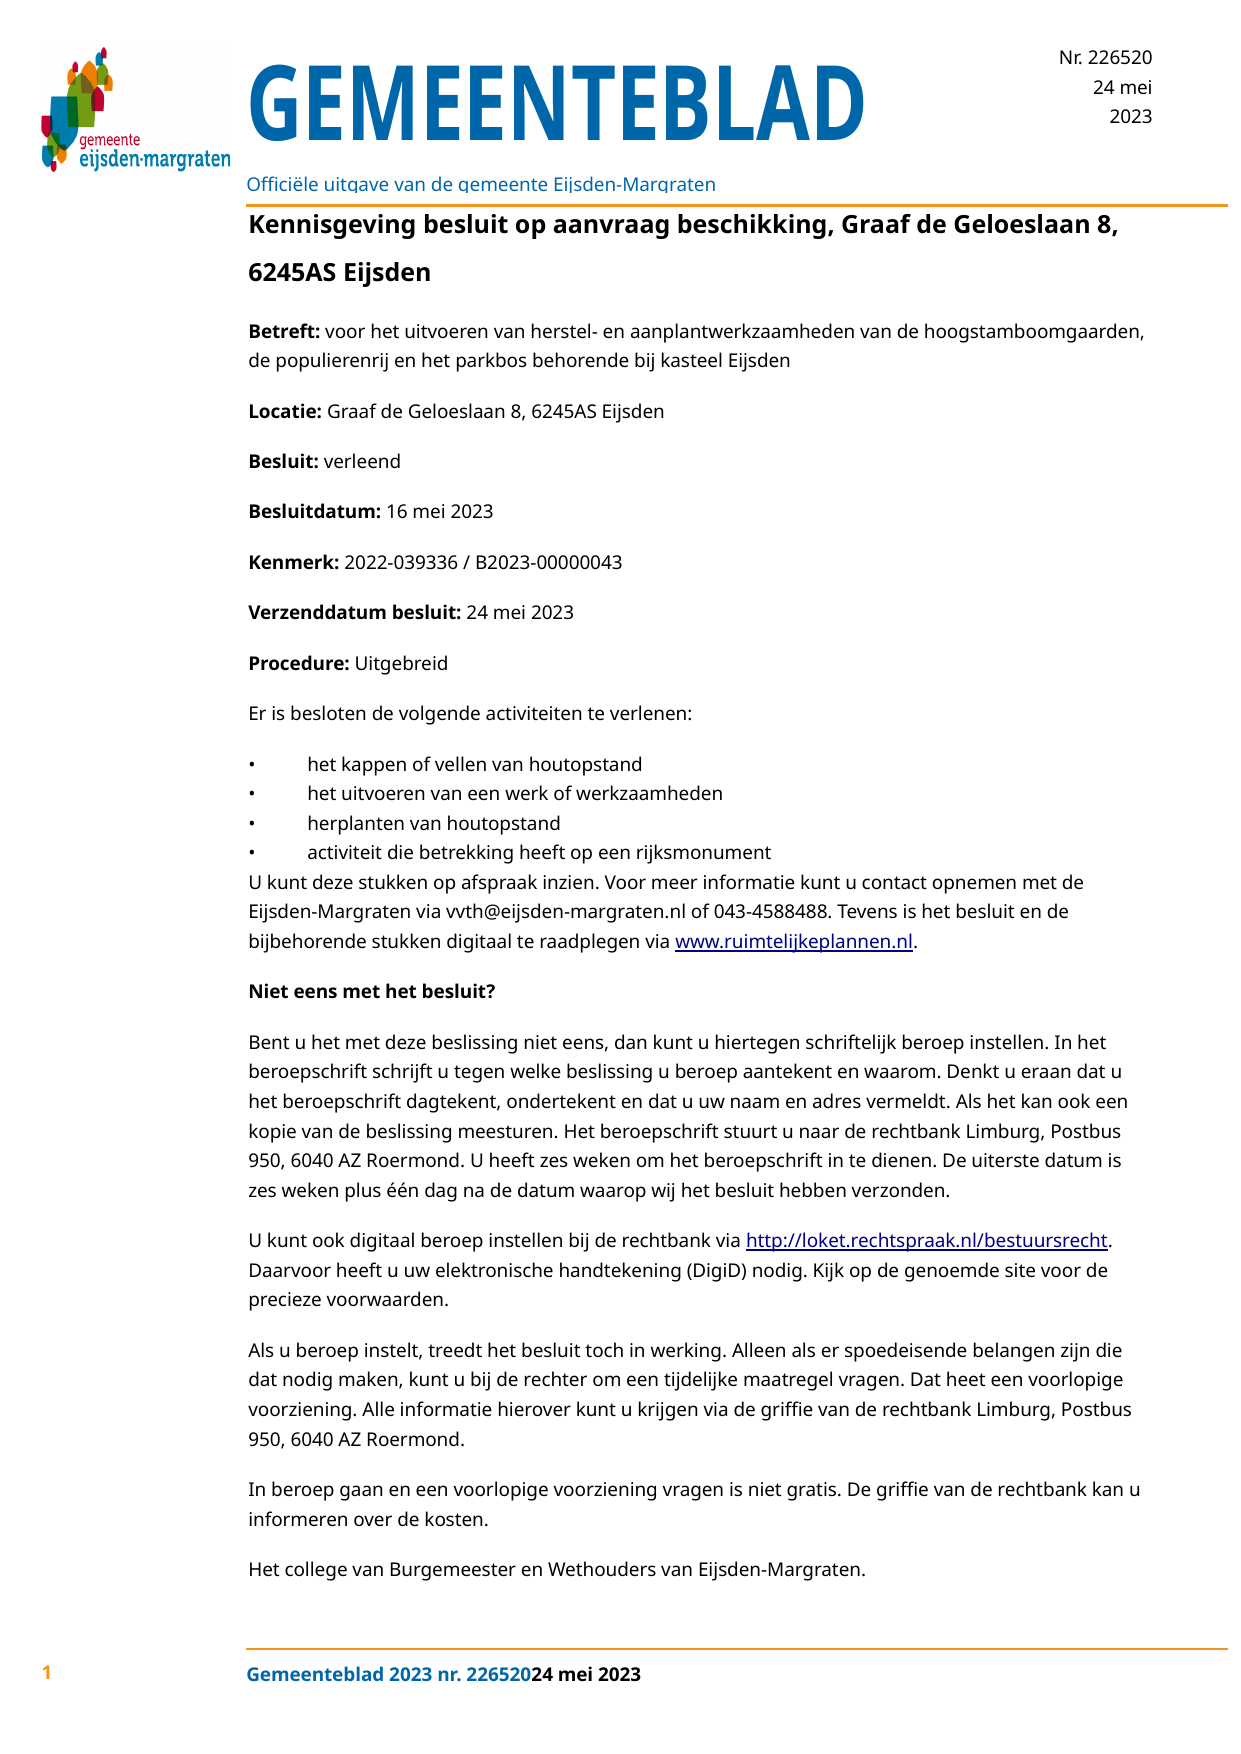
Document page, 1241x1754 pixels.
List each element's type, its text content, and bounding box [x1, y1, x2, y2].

list het uitvoeren van een werk of werkzaamheden [248, 780, 1152, 806]
text Het college van Burgemeester en Wethouders van Eijsden-Margraten. [248, 1556, 1152, 1582]
text In beroep gaan en een voorlopige voorziening vragen is niet gratis. De griffie van de rechtbank kan u informeren over de kosten. [248, 1476, 1152, 1532]
list activiteit die betrekking heeft op een rijksmonument [248, 839, 1152, 865]
text Verzenddatum besluit: 24 mei 2023 [248, 599, 1152, 625]
text U kunt ook digitaal beroep instellen bij de rechtbank via http://loket.rechtspraak.nl/bestuursrecht. Daarvoor heeft u uw elektronische handtekening (DigiD) nodig. Kijk op de genoemde site voor de precieze voorwaarden. [248, 1227, 1152, 1312]
text Besluit: verleend [248, 448, 1152, 474]
text Procedure: Uitgebreid [248, 650, 1152, 676]
text Kenmerk: 2022-039336 / B2023-00000043 [248, 549, 1152, 575]
text Locatie: Graaf de Geloeslaan 8, 6245AS Eijsden [248, 398, 1152, 424]
text Als u beroep instelt, treedt het besluit toch in werking. Alleen als er spoedeisende belangen zijn die dat nodig maken, kunt u bij de rechter om een tijdelijke maatregel vragen. Dat heet een voorlopige voorziening. Alle informatie hierover kunt u krijgen via de griffie van de rechtbank Limburg, Postbus 950, 6040 AZ Roermond. [248, 1337, 1152, 1452]
text Betreft: voor het uitvoeren van herstel- en aanplantwerkzaamheden van de hoogstamboomgaarden, de populierenrij en het parkbos behorende bij kasteel Eijsden [248, 318, 1152, 373]
list het kappen of vellen van houtopstand [248, 751, 1152, 777]
text Niet eens met het besluit? [248, 979, 1152, 1004]
text Bent u het met deze beslissing niet eens, dan kunt u hiertegen schriftelijk beroep instellen. In het beroepschrift schrijft u tegen welke beslissing u beroep aantekent en waarom. Denkt u eraan dat u het beroepschrift dagtekent, ondertekent en dat u uw naam en adres vermeldt. Als het kan ook een kopie van de beslissing meesturen. Het beroepschrift stuurt u naar de rechtbank Limburg, Postbus 950, 6040 AZ Roermond. U heeft zes weken om het beroepschrift in te dienen. De uiterste datum is zes weken plus één dag na de datum waarop wij het besluit hebben verzonden. [248, 1029, 1152, 1203]
text Kennisgeving besluit op aanvraag beschikking, Graaf de Geloeslaan 8, 6245AS Eijsden [248, 207, 1152, 288]
text Besluitdatum: 16 mei 2023 [248, 499, 1152, 524]
text Er is besloten de volgende activiteiten te verlenen: [248, 700, 1152, 726]
text U kunt deze stukken op afspraak inzien. Voor meer informatie kunt u contact opnemen met de Eijsden-Margraten via vvth@eijsden-margraten.nl of 043-4588488. Tevens is het besluit en de bijbehorende stukken digitaal te raadplegen via www.ruimtelijkeplannen.nl. [248, 869, 1152, 954]
list herplanten van houtopstand [248, 810, 1152, 836]
picture [41, 47, 231, 172]
